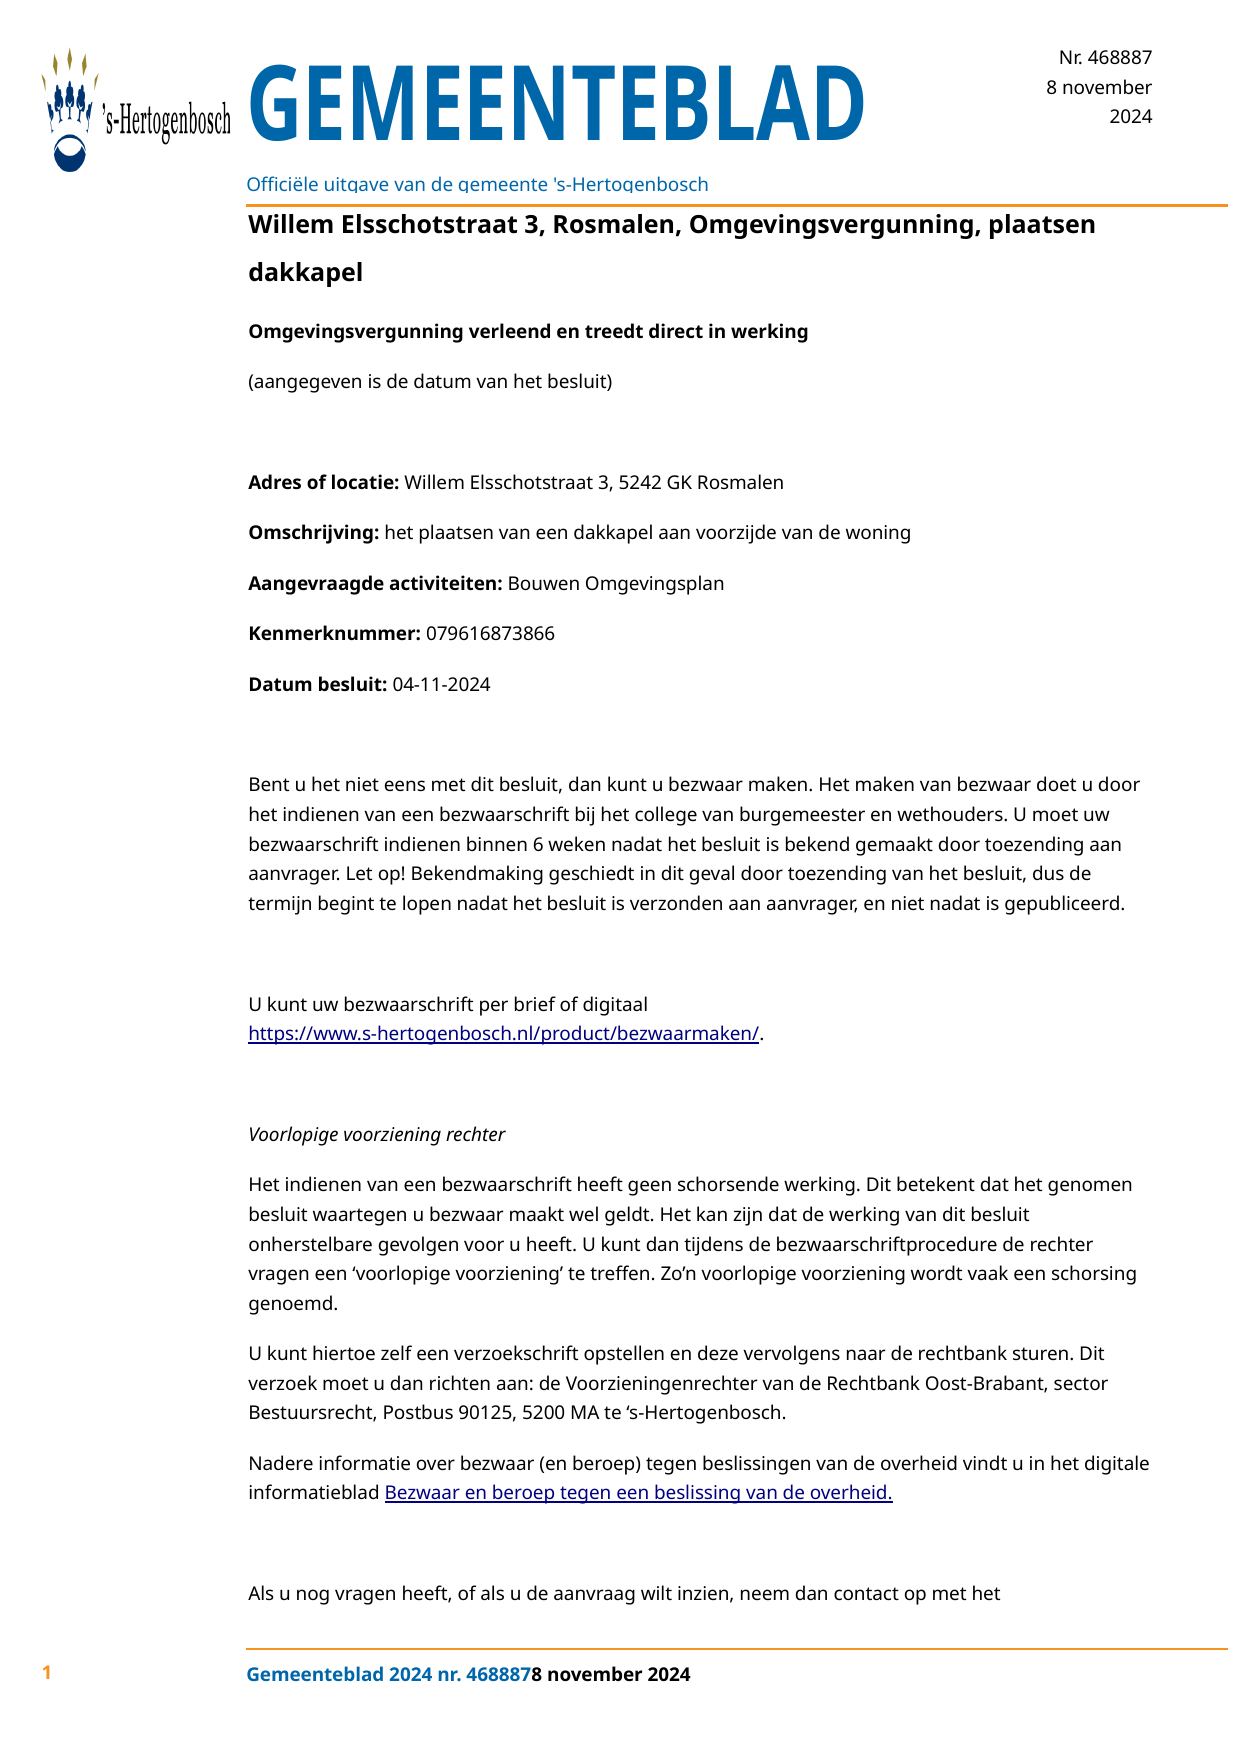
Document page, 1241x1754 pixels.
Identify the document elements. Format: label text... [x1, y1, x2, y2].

text (aangegeven is de datum van het besluit) [248, 368, 1152, 394]
picture [41, 47, 231, 172]
text Omschrijving: het plaatsen van een dakkapel aan voorzijde van de woning [248, 519, 1152, 545]
text Omgevingsvergunning verleend en treedt direct in werking [248, 318, 1152, 344]
text U kunt uw bezwaarschrift per brief of digitaal https://www.s-hertogenbosch.nl/product/bezwaarmaken/. [248, 991, 1152, 1046]
text Willem Elsschotstraat 3, Rosmalen, Omgevingsvergunning, plaatsen dakkapel [248, 207, 1152, 288]
text Aangevraagde activiteiten: Bouwen Omgevingsplan [248, 570, 1152, 596]
text Voorlopige voorziening rechter [248, 1121, 1152, 1147]
text Nadere informatie over bezwaar (en beroep) tegen beslissingen van de overheid vindt u in het digitale informatieblad Bezwaar en beroep tegen een beslissing van de overheid. [248, 1450, 1152, 1505]
text Het indienen van een bezwaarschrift heeft geen schorsende werking. Dit betekent dat het genomen besluit waartegen u bezwaar maakt wel geldt. Het kan zijn dat de werking van dit besluit onherstelbare gevolgen voor u heeft. U kunt dan tijdens de bezwaarschriftprocedure de rechter vragen een ‘voorlopige voorziening’ te treffen. Zo’n voorlopige voorziening wordt vaak een schorsing genoemd. [248, 1172, 1152, 1316]
text Adres of locatie: Willem Elsschotstraat 3, 5242 GK Rosmalen [248, 469, 1152, 495]
text Datum besluit: 04-11-2024 [248, 671, 1152, 697]
text Kenmerknummer: 079616873866 [248, 620, 1152, 646]
text U kunt hiertoe zelf een verzoekschrift opstellen en deze vervolgens naar de rechtbank sturen. Dit verzoek moet u dan richten aan: de Voorzieningenrechter van de Rechtbank Oost-Brabant, sector Bestuursrecht, Postbus 90125, 5200 MA te ‘s-Hertogenbosch. [248, 1340, 1152, 1425]
text Als u nog vragen heeft, of als u de aanvraag wilt inzien, neem dan contact op met het [248, 1580, 1152, 1606]
text Bent u het niet eens met dit besluit, dan kunt u bezwaar maken. Het maken van bezwaar doet u door het indienen van een bezwaarschrift bij het college van burgemeester en wethouders. U moet uw bezwaarschrift indienen binnen 6 weken nadat het besluit is bekend gemaakt door toezending aan aanvrager. Let op! Bekendmaking geschiedt in dit geval door toezending van het besluit, dus de termijn begint te lopen nadat het besluit is verzonden aan aanvrager, en niet nadat is gepubliceerd. [248, 772, 1152, 916]
